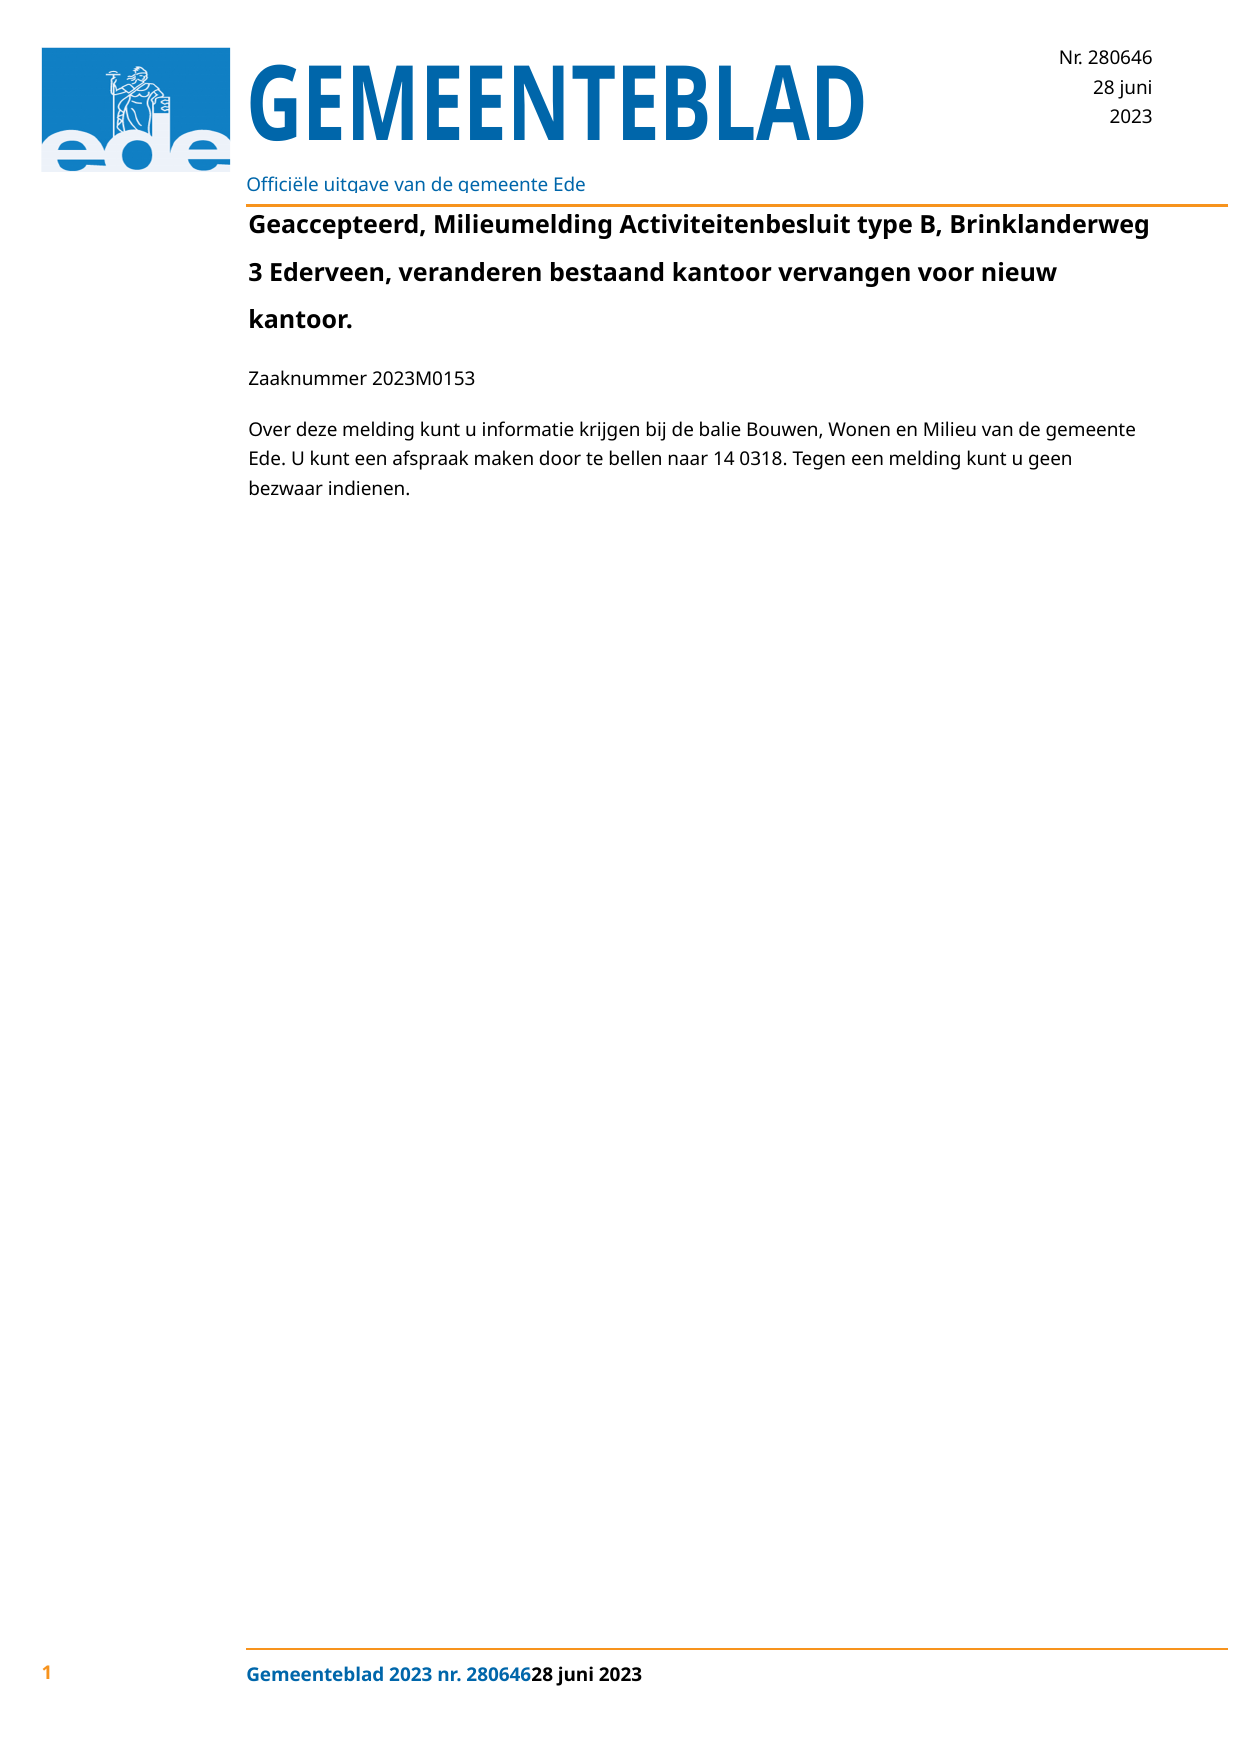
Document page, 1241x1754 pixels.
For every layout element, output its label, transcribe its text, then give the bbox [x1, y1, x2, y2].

picture [41, 47, 231, 172]
text Over deze melding kunt u informatie krijgen bij de balie Bouwen, Wonen en Milieu van de gemeente Ede. U kunt een afspraak maken door te bellen naar 14 0318. Tegen een melding kunt u geen bezwaar indienen. [248, 416, 1152, 501]
text Geaccepteerd, Milieumelding Activiteitenbesluit type B, Brinklanderweg 3 Ederveen, veranderen bestaand kantoor vervangen voor nieuw kantoor. [248, 207, 1152, 336]
text Zaaknummer 2023M0153 [248, 366, 1152, 391]
